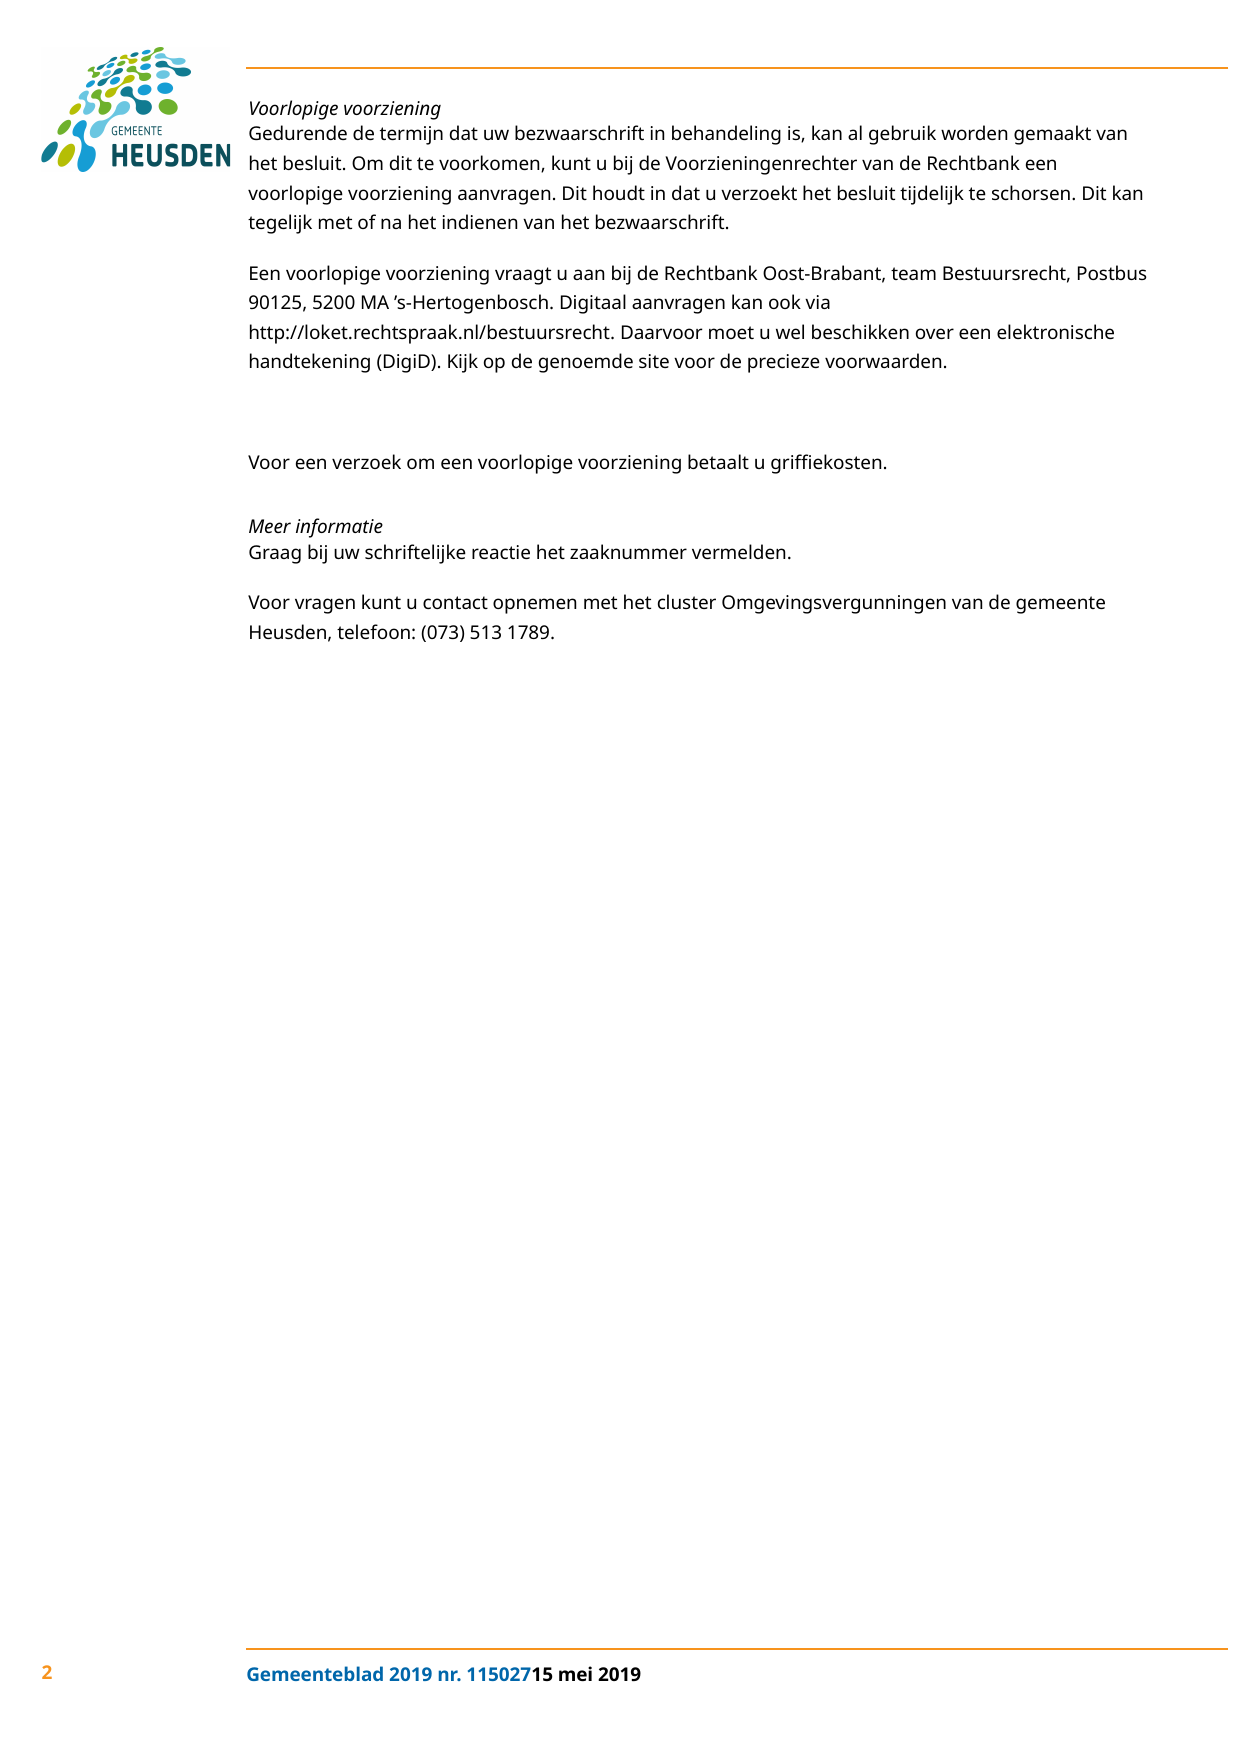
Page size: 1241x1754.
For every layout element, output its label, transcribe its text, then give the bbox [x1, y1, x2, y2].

picture [41, 47, 231, 172]
text Gedurende de termijn dat uw bezwaarschrift in behandeling is, kan al gebruik worden gemaakt van het besluit. Om dit te voorkomen, kunt u bij de Voorzieningenrechter van de Rechtbank een voorlopige voorziening aanvragen. Dit houdt in dat u verzoekt het besluit tijdelijk te schorsen. Dit kan tegelijk met of na het indienen van het bezwaarschrift. [248, 121, 1152, 235]
text Een voorlopige voorziening vraagt u aan bij de Rechtbank Oost-Brabant, team Bestuursrecht, Postbus 90125, 5200 MA ’s-Hertogenbosch. Digitaal aanvragen kan ook via http://loket.rechtspraak.nl/bestuursrecht. Daarvoor moet u wel beschikken over een elektronische handtekening (DigiD). Kijk op de genoemde site voor de precieze voorwaarden. [248, 260, 1152, 374]
text Graag bij uw schriftelijke reactie het zaaknummer vermelden. [248, 539, 1152, 565]
text Meer informatie [248, 513, 1152, 539]
text Voor vragen kunt u contact opnemen met het cluster Omgevingsvergunningen van de gemeente Heusden, telefoon: (073) 513 1789. [248, 589, 1152, 645]
text Voorlopige voorziening [248, 95, 1152, 121]
text Voor een verzoek om een voorlopige voorziening betaalt u griffiekosten. [248, 449, 1152, 475]
